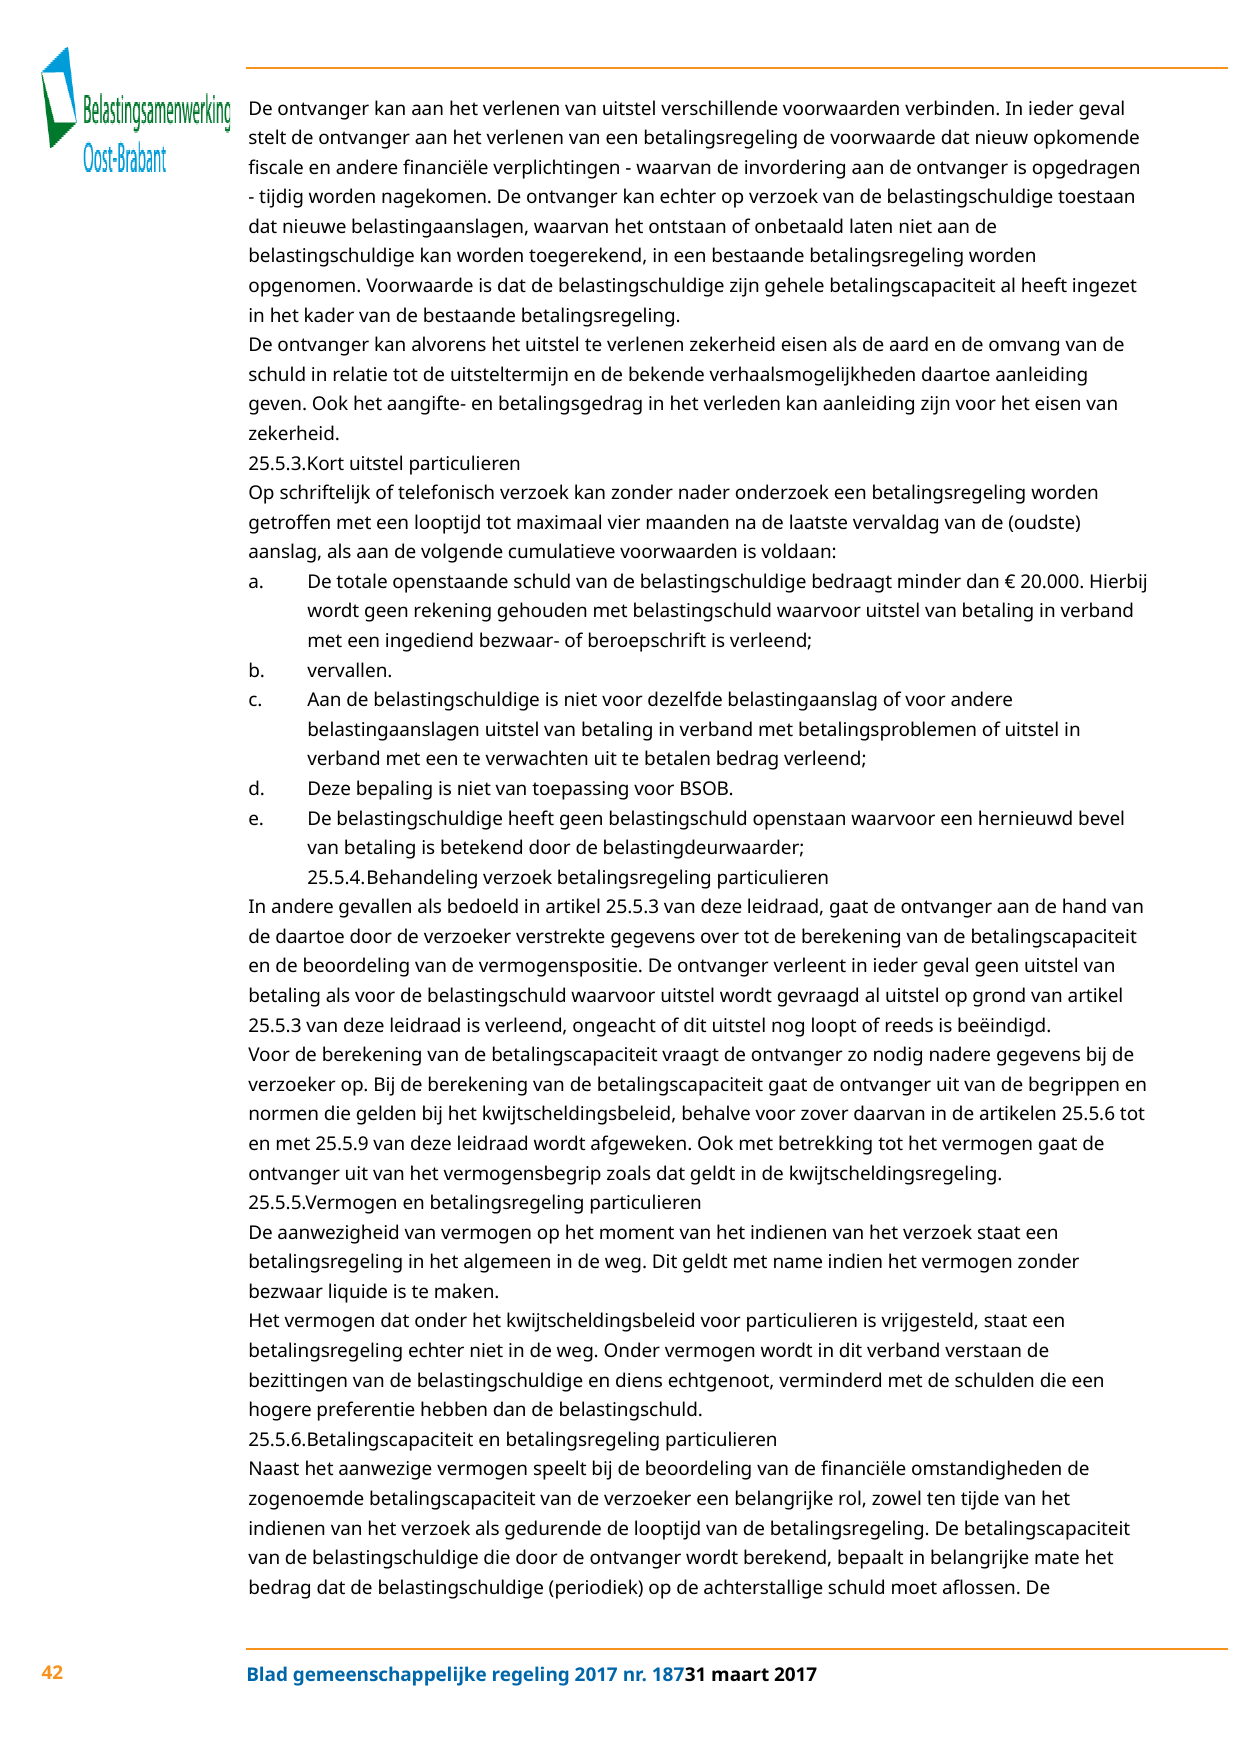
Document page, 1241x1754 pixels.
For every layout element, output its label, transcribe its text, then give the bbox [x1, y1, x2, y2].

text 25.5.5.Vermogen en betalingsregeling particulieren [248, 1189, 1152, 1215]
text Naast het aanwezige vermogen speelt bij de beoordeling van de financiële omstandigheden de zogenoemde betalingscapaciteit van de verzoeker een belangrijke rol, zowel ten tijde van het indienen van het verzoek als gedurende de looptijd van de betalingsregeling. De betalingscapaciteit van de belastingschuldige die door de ontvanger wordt berekend, bepaalt in belangrijke mate het bedrag dat de belastingschuldige (periodiek) op de achterstallige schuld moet aflossen. De [248, 1456, 1152, 1600]
picture [129, 155, 134, 172]
text In andere gevallen als bedoeld in artikel 25.5.3 van deze leidraad, gaat de ontvanger aan de hand van de daartoe door de verzoeker verstrekte gegevens over tot de berekening van de betalingscapaciteit en de beoordeling van de vermogenspositie. De ontvanger verleent in ieder geval geen uitstel van betaling als voor de belastingschuld waarvoor uitstel wordt gevraagd al uitstel op grond van artikel 25.5.3 van deze leidraad is verleend, ongeacht of dit uitstel nog loopt of reeds is beëindigd. [248, 893, 1152, 1038]
text Het vermogen dat onder het kwijtscheldingsbeleid voor particulieren is vrijgesteld, staat een betalingsregeling echter niet in de weg. Onder vermogen wordt in dit verband verstaan de bezittingen van de belastingschuldige en diens echtgenoot, verminderd met de schulden die een hogere preferentie hebben dan de belastingschuld. [248, 1308, 1152, 1422]
list Behandeling verzoek betalingsregeling particulieren [307, 864, 1152, 890]
picture [86, 146, 91, 169]
text De ontvanger kan aan het verlenen van uitstel verschillende voorwaarden verbinden. In ieder geval stelt de ontvanger aan het verlenen van een betalingsregeling de voorwaarde dat nieuw opkomende fiscale en andere financiële verplichtingen - waarvan de invordering aan de ontvanger is opgedragen - tijdig worden nagekomen. De ontvanger kan echter op verzoek van de belastingschuldige toestaan dat nieuwe belastingaanslagen, waarvan het ontstaan of onbetaald laten niet aan de belastingschuldige kan worden toegerekend, in een bestaande betalingsregeling worden opgenomen. Voorwaarde is dat de belastingschuldige zijn gehele betalingscapaciteit al heeft ingezet in het kader van de bestaande betalingsregeling. [248, 95, 1152, 328]
list De belastingschuldige heeft geen belastingschuld openstaan waarvoor een hernieuwd bevel van betaling is betekend door de belastingdeurwaarder; [248, 805, 1152, 860]
text 25.5.6.Betalingscapaciteit en betalingsregeling particulieren [248, 1426, 1152, 1452]
picture [100, 161, 105, 172]
text De ontvanger kan alvorens het uitstel te verlenen zekerheid eisen als de aard en de omvang van de schuld in relatie tot de uitsteltermijn en de bekende verhaalsmogelijkheden daartoe aanleiding geven. Ook het aangifte- en betalingsgedrag in het verleden kan aanleiding zijn voor het eisen van zekerheid. [248, 331, 1152, 446]
text De aanwezigheid van vermogen op het moment van het indienen van het verzoek staat een betalingsregeling in het algemeen in de weg. Dit geldt met name indien het vermogen zonder bezwaar liquide is te maken. [248, 1219, 1152, 1304]
list Aan de belastingschuldige is niet voor dezelfde belastingaanslag of voor andere belastingaanslagen uitstel van betaling in verband met betalingsproblemen of uitstel in verband met een te verwachten uit te betalen bedrag verleend; [248, 686, 1152, 771]
text Op schriftelijk of telefonisch verzoek kan zonder nader onderzoek een betalingsregeling worden getroffen met een looptijd tot maximaal vier maanden na de laatste vervaldag van de (oudste) aanslag, als aan de volgende cumulatieve voorwaarden is voldaan: [248, 479, 1152, 564]
list vervallen. [248, 657, 1152, 683]
picture [41, 47, 231, 172]
list Deze bepaling is niet van toepassing voor BSOB. [248, 775, 1152, 801]
text Voor de berekening van de betalingscapaciteit vraagt de ontvanger zo nodig nadere gegevens bij de verzoeker op. Bij de berekening van de betalingscapaciteit gaat de ontvanger uit van de begrippen en normen die gelden bij het kwijtscheldingsbeleid, behalve voor zover daarvan in de artikelen 25.5.6 tot en met 25.5.9 van deze leidraad wordt afgeweken. Ook met betrekking tot het vermogen gaat de ontvanger uit van het vermogensbegrip zoals dat geldt in de kwijtscheldingsregeling. [248, 1041, 1152, 1186]
picture [91, 163, 96, 172]
list De totale openstaande schuld van de belastingschuldige bedraagt minder dan € 20.000. Hierbij wordt geen rekening gehouden met belastingschuld waarvoor uitstel van betaling in verband met een ingediend bezwaar- of beroepschrift is verleend; [248, 568, 1152, 653]
text 25.5.3.Kort uitstel particulieren [248, 450, 1152, 476]
